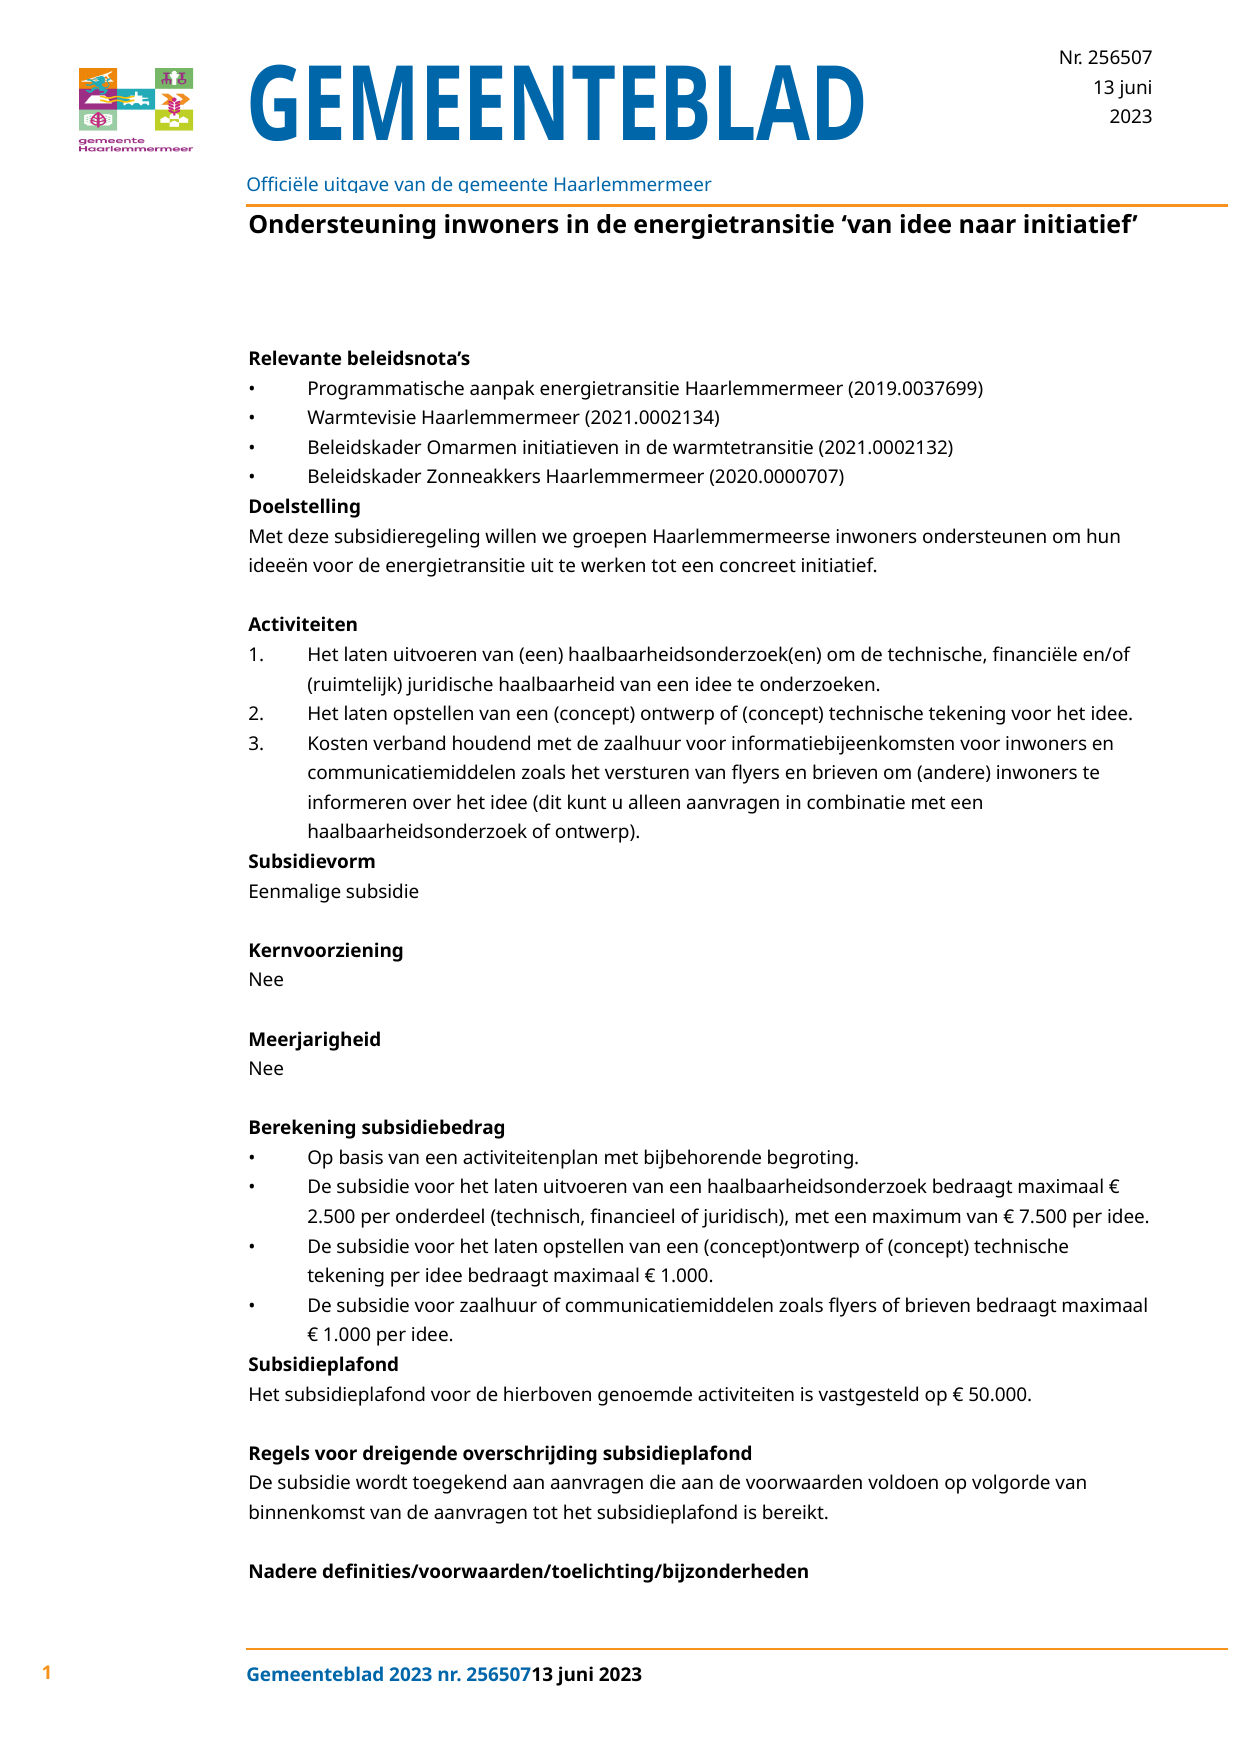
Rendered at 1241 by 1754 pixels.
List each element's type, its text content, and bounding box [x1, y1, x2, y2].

text Relevante beleidsnota’s [248, 345, 1152, 371]
text Met deze subsidieregeling willen we groepen Haarlemmermeerse inwoners ondersteunen om hun ideeën voor de energietransitie uit te werken tot een concreet initiatief. [248, 523, 1152, 578]
list De subsidie voor het laten uitvoeren van een haalbaarheidsonderzoek bedraagt maximaal € 2.500 per onderdeel (technisch, financieel of juridisch), met een maximum van € 7.500 per idee. [248, 1174, 1152, 1229]
list Op basis van een activiteitenplan met bijbehorende begroting. [248, 1144, 1152, 1170]
text Subsidieplafond [248, 1351, 1152, 1377]
list De subsidie voor het laten opstellen van een (concept)ontwerp of (concept) technische tekening per idee bedraagt maximaal € 1.000. [248, 1233, 1152, 1288]
text Nee [248, 1055, 1152, 1081]
list Kosten verband houdend met de zaalhuur voor informatiebijeenkomsten voor inwoners en communicatiemiddelen zoals het versturen van flyers en brieven om (andere) inwoners te informeren over het idee (dit kunt u alleen aanvragen in combinatie met een haalbaarheidsonderzoek of ontwerp). [248, 730, 1152, 844]
text Het subsidieplafond voor de hierboven genoemde activiteiten is vastgesteld op € 50.000. [248, 1381, 1152, 1406]
text Eenmalige subsidie [248, 878, 1152, 903]
text Nadere definities/voorwaarden/toelichting/bijzonderheden [248, 1558, 1152, 1584]
text Subsidievorm [248, 848, 1152, 874]
text Ondersteuning inwoners in de energietransitie ‘van idee naar initiatief’ [248, 207, 1152, 241]
text Activiteiten [248, 612, 1152, 637]
list Programmatische aanpak energietransitie Haarlemmermeer (2019.0037699) [248, 375, 1152, 401]
text Doelstelling [248, 493, 1152, 519]
list Beleidskader Omarmen initiatieven in de warmtetransitie (2021.0002132) [248, 434, 1152, 460]
list Warmtevisie Haarlemmermeer (2021.0002134) [248, 404, 1152, 430]
text Regels voor dreigende overschrijding subsidieplafond [248, 1440, 1152, 1466]
text Kernvoorziening [248, 937, 1152, 963]
list Beleidskader Zonneakkers Haarlemmermeer (2020.0000707) [248, 464, 1152, 489]
text Meerjarigheid [248, 1026, 1152, 1051]
text Berekening subsidiebedrag [248, 1114, 1152, 1140]
list De subsidie voor zaalhuur of communicatiemiddelen zoals flyers of brieven bedraagt maximaal € 1.000 per idee. [248, 1292, 1152, 1347]
list Het laten opstellen van een (concept) ontwerp of (concept) technische tekening voor het idee. [248, 700, 1152, 726]
picture [41, 47, 231, 172]
text De subsidie wordt toegekend aan aanvragen die aan de voorwaarden voldoen op volgorde van binnenkomst van de aanvragen tot het subsidieplafond is bereikt. [248, 1469, 1152, 1525]
list Het laten uitvoeren van (een) haalbaarheidsonderzoek(en) om de technische, financiële en/of (ruimtelijk) juridische haalbaarheid van een idee te onderzoeken. [248, 641, 1152, 696]
text Nee [248, 967, 1152, 992]
